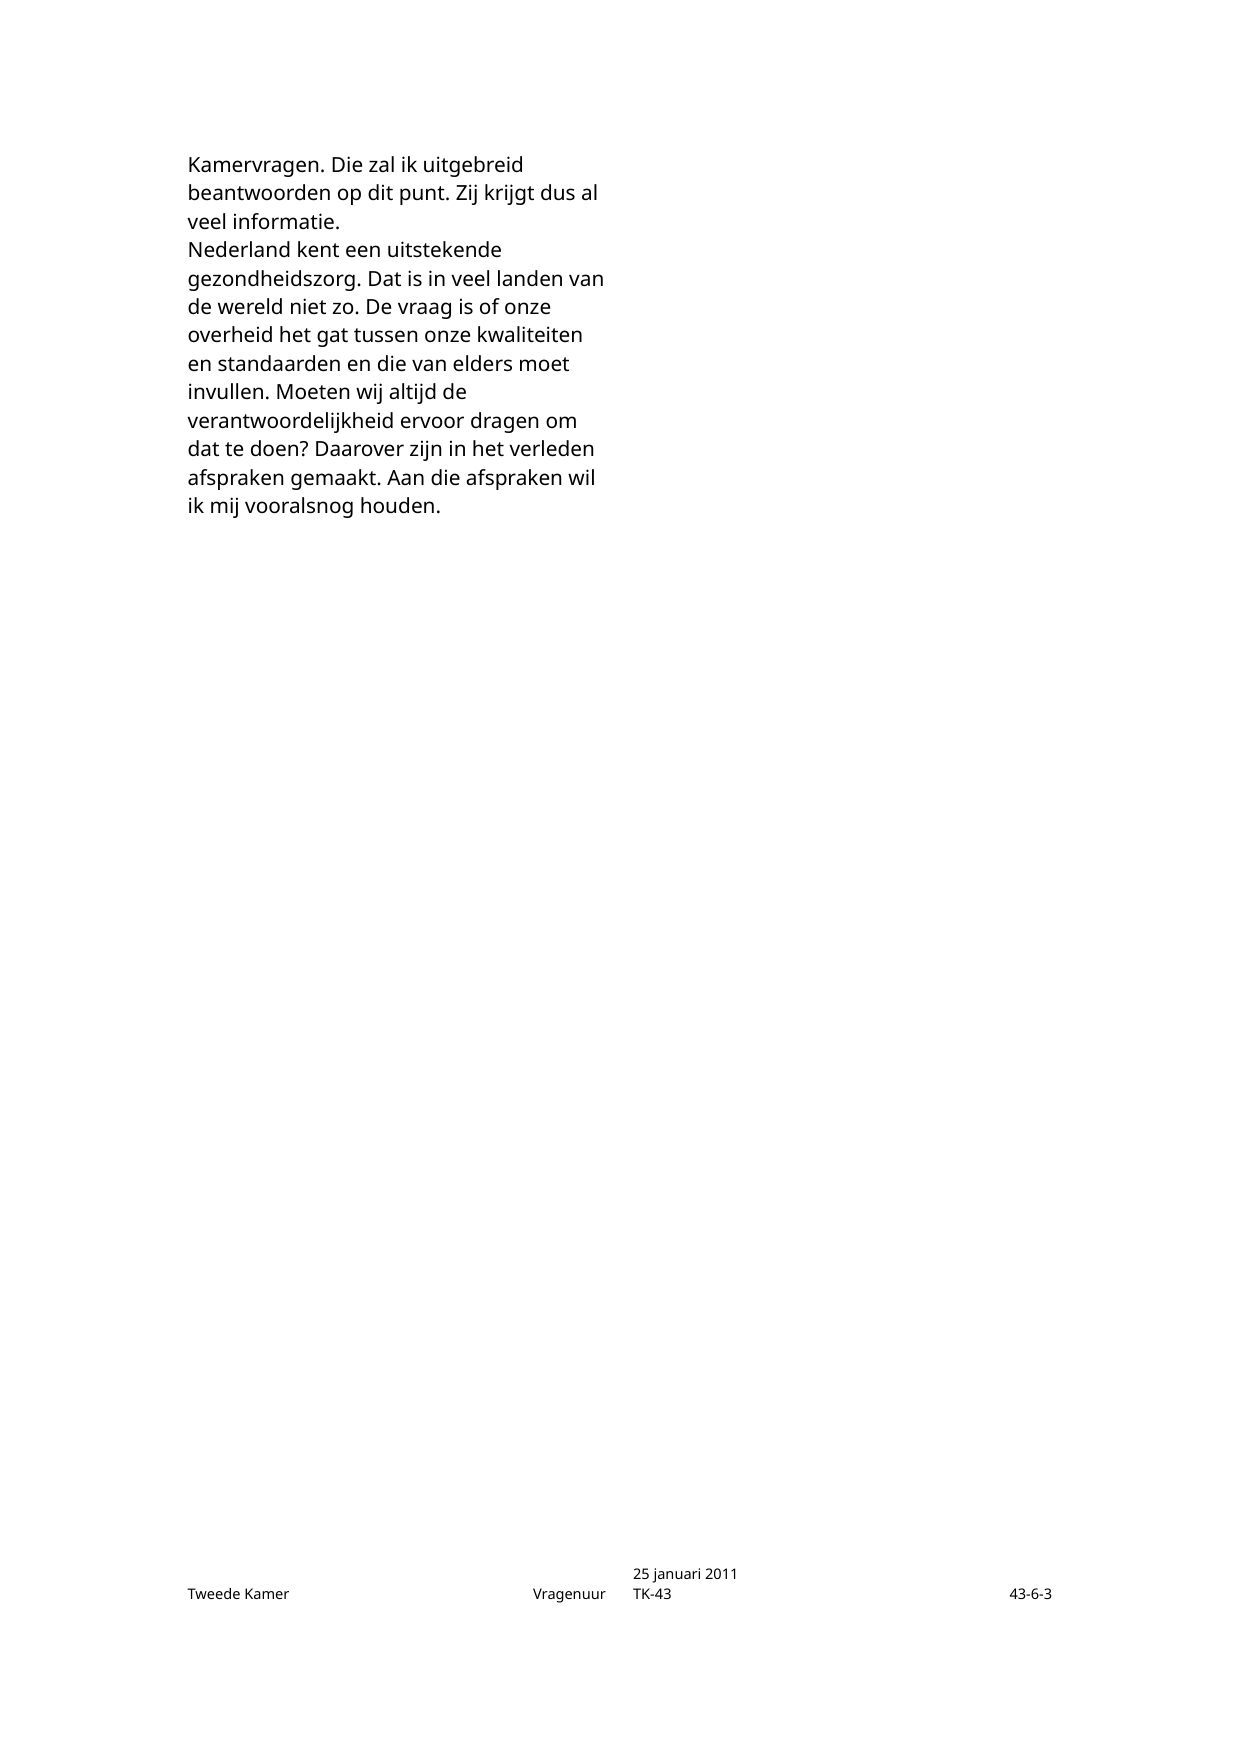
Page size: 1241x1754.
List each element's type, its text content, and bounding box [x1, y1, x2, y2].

text Nederland kent een uitstekende gezondheidszorg. Dat is in veel landen van de wereld niet zo. De vraag is of onze overheid het gat tussen onze kwaliteiten en standaarden en die van elders moet invullen. Moeten wij altijd de verantwoordelijkheid ervoor dragen om dat te doen? Daarover zijn in het verleden afspraken gemaakt. Aan die afspraken wil ik mij vooralsnog houden. [187, 235, 605, 520]
text Kamervragen. Die zal ik uitgebreid beantwoorden op dit punt. Zij krijgt dus al veel informatie. [187, 150, 605, 235]
